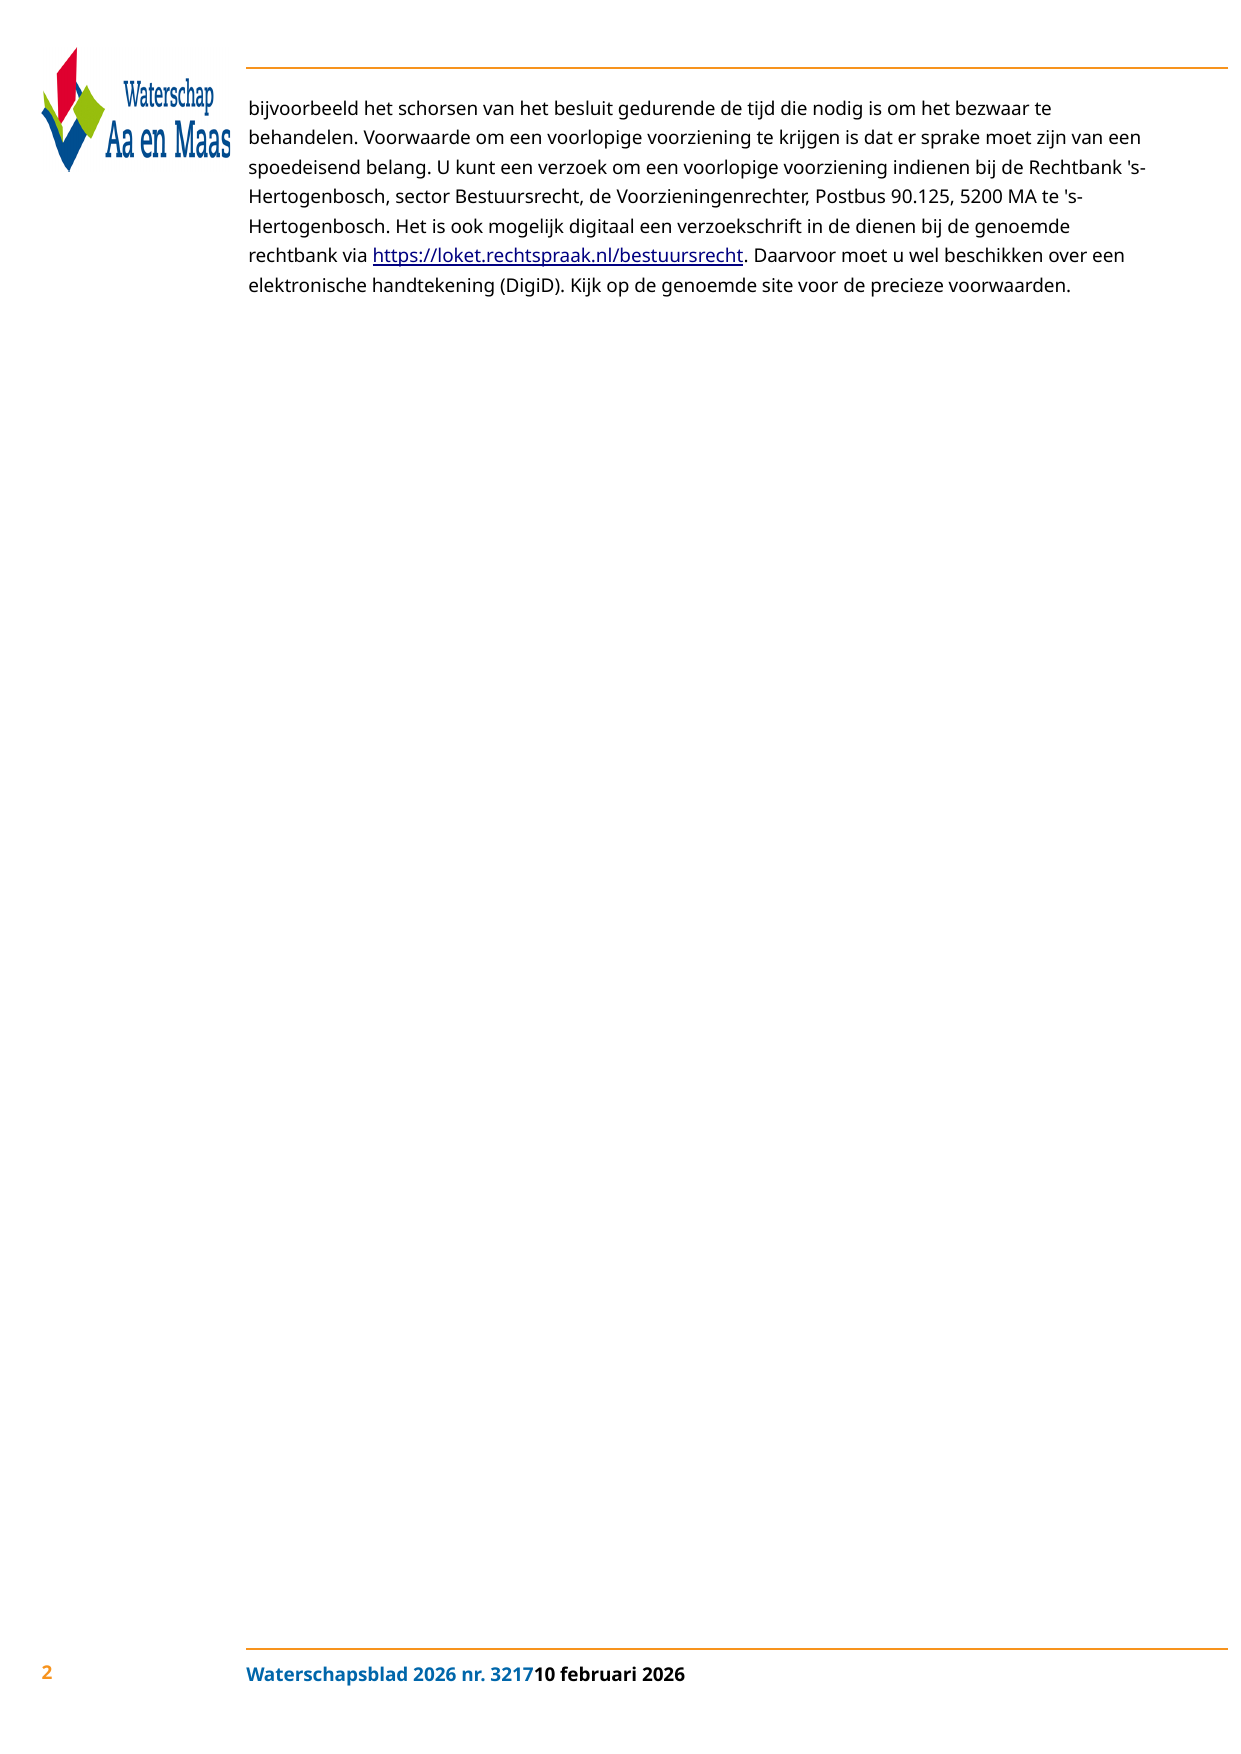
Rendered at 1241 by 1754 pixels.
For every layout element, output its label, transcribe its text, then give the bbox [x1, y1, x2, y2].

picture [41, 47, 231, 172]
text bijvoorbeeld het schorsen van het besluit gedurende de tijd die nodig is om het bezwaar te behandelen. Voorwaarde om een voorlopige voorziening te krijgen is dat er sprake moet zijn van een spoedeisend belang. U kunt een verzoek om een voorlopige voorziening indienen bij de Rechtbank 's-Hertogenbosch, sector Bestuursrecht, de Voorzieningenrechter, Postbus 90.125, 5200 MA te 's-Hertogenbosch. Het is ook mogelijk digitaal een verzoekschrift in de dienen bij de genoemde rechtbank via https://loket.rechtspraak.nl/bestuursrecht. Daarvoor moet u wel beschikken over een elektronische handtekening (DigiD). Kijk op de genoemde site voor de precieze voorwaarden. [248, 95, 1152, 298]
